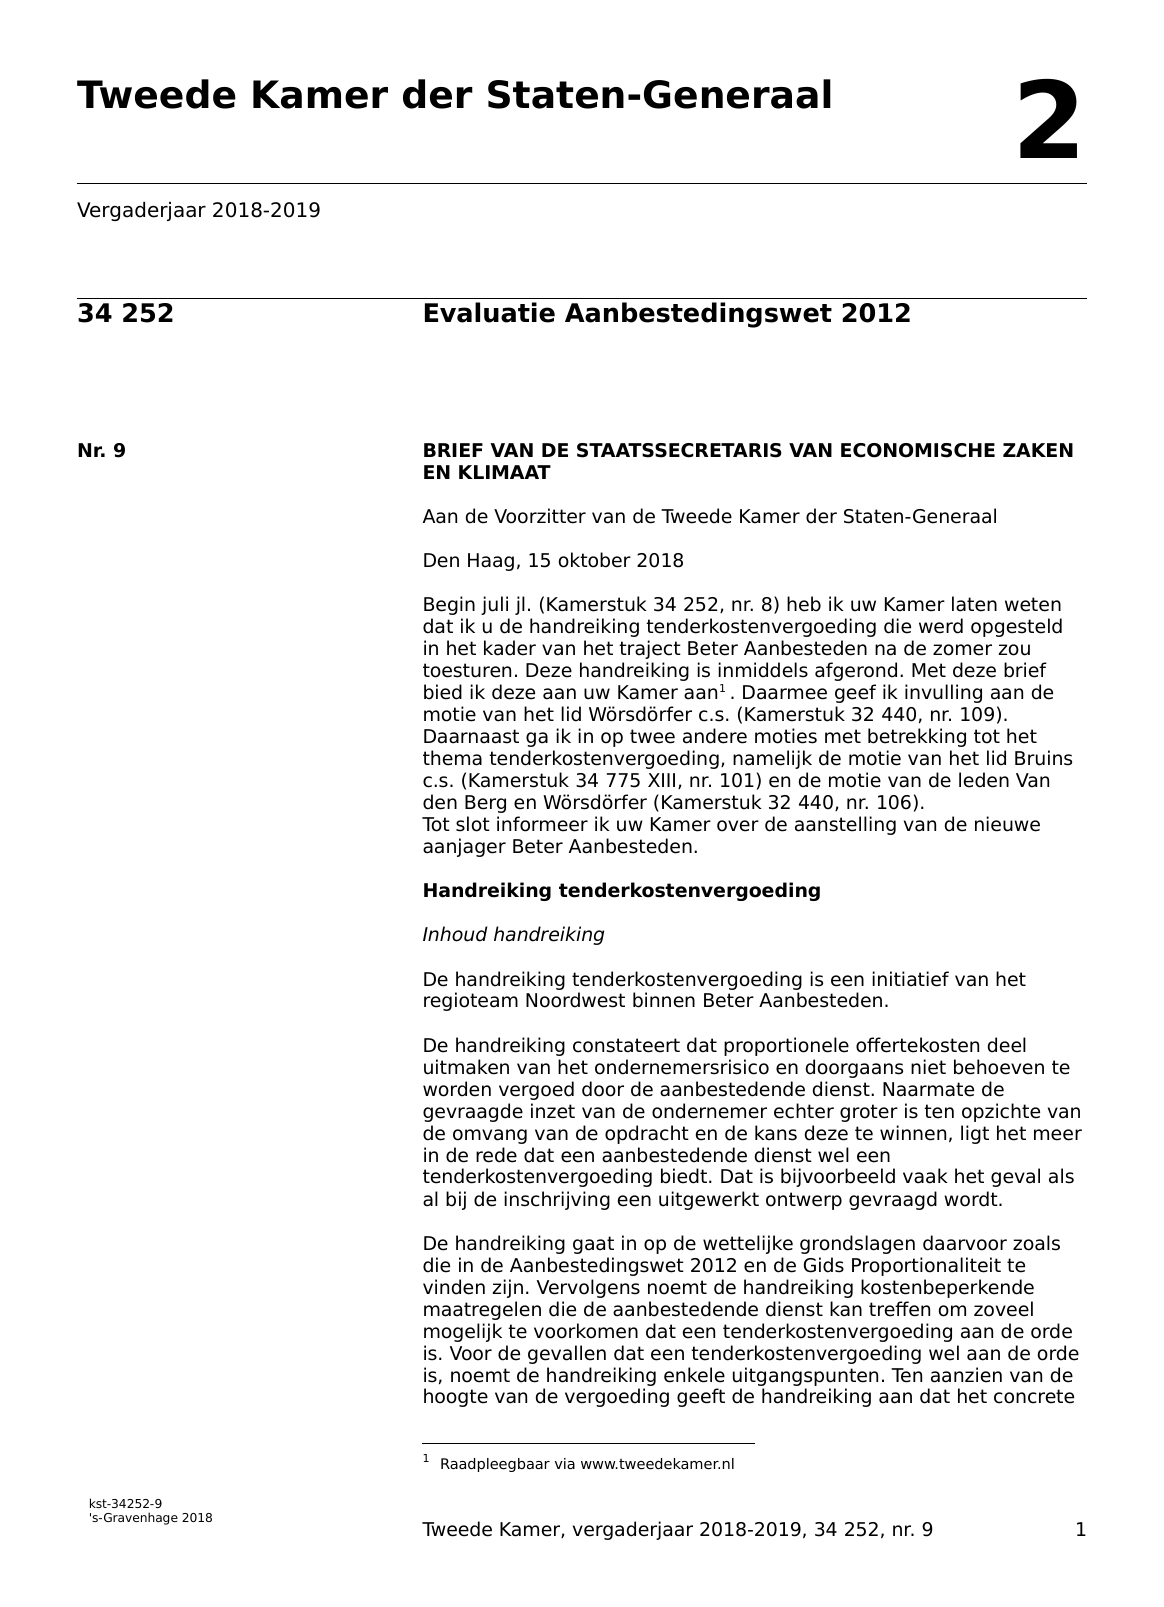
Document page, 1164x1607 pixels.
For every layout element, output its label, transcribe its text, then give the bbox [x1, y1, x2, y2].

text De handreiking constateert dat proportionele offertekosten deel uitmaken van het ondernemersrisico en doorgaans niet behoeven te worden vergoed door de aanbestedende dienst. Naarmate de gevraagde inzet van de ondernemer echter groter is ten opzichte van de omvang van de opdracht en de kans deze te winnen, ligt het meer in de rede dat een aanbestedende dienst wel een tenderkostenvergoeding biedt. Dat is bijvoorbeeld vaak het geval als al bij de inschrijving een uitgewerkt ontwerp gevraagd wordt. [422, 1034, 1087, 1210]
subtitle Nr. 9 BRIEF VAN DE STAATSSECRETARIS VAN ECONOMISCHE ZAKEN EN KLIMAAT [77, 440, 1087, 484]
text 's-Gravenhage 2018 [88, 1511, 323, 1525]
text Aan de Voorzitter van de Tweede Kamer der Staten-Generaal [422, 506, 1087, 528]
text Tot slot informeer ik uw Kamer over de aanstelling van de nieuwe aanjager Beter Aanbesteden. [422, 814, 1087, 858]
text Begin juli jl. (Kamerstuk 34 252, nr. 8) heb ik uw Kamer laten weten dat ik u de handreiking tenderkostenvergoeding die werd opgesteld in het kader van het traject Beter Aanbesteden na de zomer zou toesturen. Deze handreiking is inmiddels afgerond. Met deze brief bied ik deze aan uw Kamer aan. Daarmee geef ik invulling aan de motie van het lid Wörsdörfer c.s. (Kamerstuk 32 440, nr. 109). Daarnaast ga ik in op twee andere moties met betrekking tot het thema tenderkostenvergoeding, namelijk de motie van het lid Bruins c.s. (Kamerstuk 34 775 XIII, nr. 101) en de motie van de leden Van den Berg en Wörsdörfer (Kamerstuk 32 440, nr. 106). [422, 594, 1087, 814]
subtitle Handreiking tenderkostenvergoeding [422, 880, 1087, 902]
subtitle 34 252 Evaluatie Aanbestedingswet 2012 [77, 299, 1087, 329]
table_header Tweede Kamer der Staten-Generaal [77, 59, 886, 183]
table_header 2 [886, 59, 1087, 183]
subtitle Inhoud handreiking [422, 924, 1087, 946]
text kst-34252-9 [88, 1497, 323, 1511]
text De handreiking gaat in op de wettelijke grondslagen daarvoor zoals die in de Aanbestedingswet 2012 en de Gids Proportionaliteit te vinden zijn. Vervolgens noemt de handreiking kostenbeperkende maatregelen die de aanbestedende dienst kan treffen om zoveel mogelijk te voorkomen dat een tenderkostenvergoeding aan de orde is. Voor de gevallen dat een tenderkostenvergoeding wel aan de orde is, noemt de handreiking enkele uitgangspunten. Ten aanzien van de hoogte van de vergoeding geeft de handreiking aan dat het concrete [422, 1233, 1087, 1408]
text Den Haag, 15 oktober 2018 [422, 550, 1087, 572]
text Raadpleegbaar via www.tweedekamer.nl [422, 1452, 1087, 1474]
text De handreiking tenderkostenvergoeding is een initiatief van het regioteam Noordwest binnen Beter Aanbesteden. [422, 968, 1087, 1012]
table_cell Vergaderjaar 2018-2019 [77, 184, 1087, 298]
